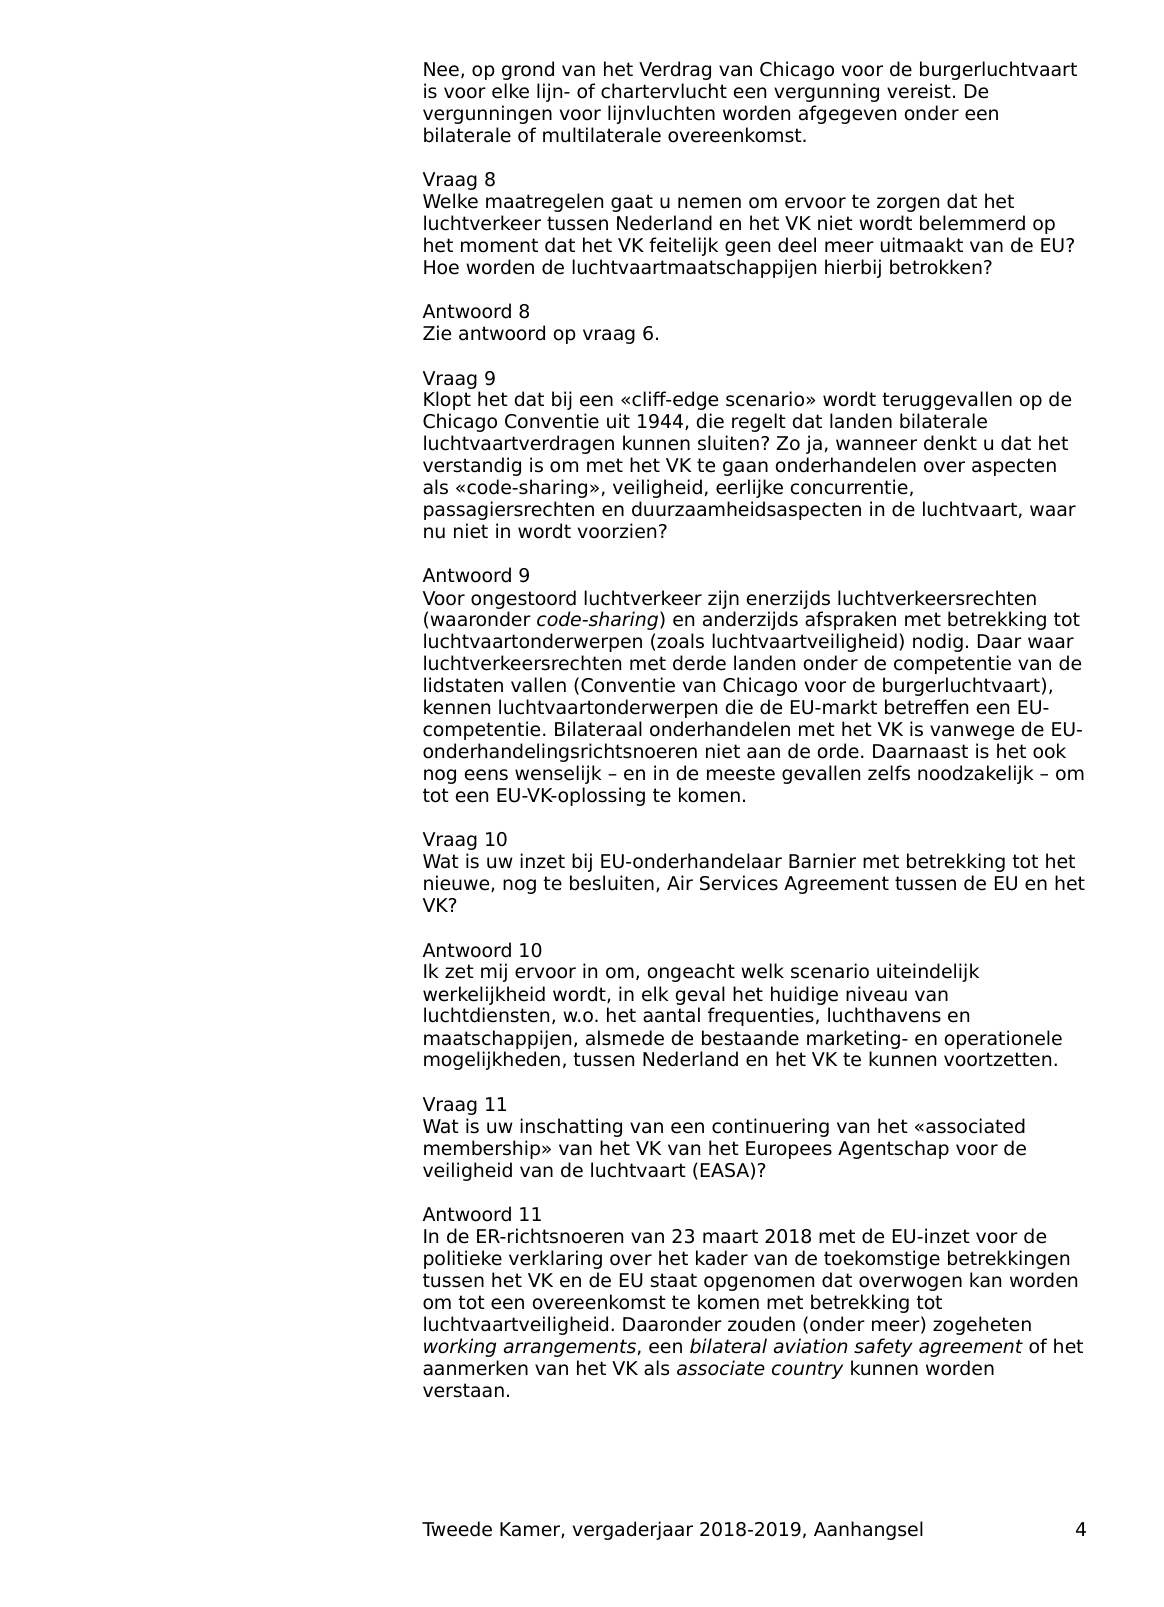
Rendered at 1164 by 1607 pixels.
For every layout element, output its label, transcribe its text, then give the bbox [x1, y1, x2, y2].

text Welke maatregelen gaat u nemen om ervoor te zorgen dat het luchtverkeer tussen Nederland en het VK niet wordt belemmerd op het moment dat het VK feitelijk geen deel meer uitmaakt van de EU? Hoe worden de luchtvaartmaatschappijen hierbij betrokken? [422, 191, 1087, 279]
text Wat is uw inschatting van een continuering van het «associated membership» van het VK van het Europees Agentschap voor de veiligheid van de luchtvaart (EASA)? [422, 1116, 1087, 1181]
text Vraag 9 [422, 367, 1087, 389]
text Voor ongestoord luchtverkeer zijn enerzijds luchtverkeersrechten (waaronder code-sharing) en anderzijds afspraken met betrekking tot luchtvaartonderwerpen (zoals luchtvaartveiligheid) nodig. Daar waar luchtverkeersrechten met derde landen onder de competentie van de lidstaten vallen (Conventie van Chicago voor de burgerluchtvaart), kennen luchtvaartonderwerpen die de EU-markt betreffen een EU-competentie. Bilateraal onderhandelen met het VK is vanwege de EU-onderhandelingsrichtsnoeren niet aan de orde. Daarnaast is het ook nog eens wenselijk – en in de meeste gevallen zelfs noodzakelijk – om tot een EU-VK-oplossing te komen. [422, 587, 1087, 807]
text Ik zet mij ervoor in om, ongeacht welk scenario uiteindelijk werkelijkheid wordt, in elk geval het huidige niveau van luchtdiensten, w.o. het aantal frequenties, luchthavens en maatschappijen, alsmede de bestaande marketing- en operationele mogelijkheden, tussen Nederland en het VK te kunnen voortzetten. [422, 961, 1087, 1071]
text Antwoord 9 [422, 565, 1087, 587]
text Vraag 8 [422, 169, 1087, 191]
text Vraag 11 [422, 1093, 1087, 1116]
text Klopt het dat bij een «cliff-edge scenario» wordt teruggevallen op de Chicago Conventie uit 1944, die regelt dat landen bilaterale luchtvaartverdragen kunnen sluiten? Zo ja, wanneer denkt u dat het verstandig is om met het VK te gaan onderhandelen over aspecten als «code-sharing», veiligheid, eerlijke concurrentie, passagiersrechten en duurzaamheidsaspecten in de luchtvaart, waar nu niet in wordt voorzien? [422, 389, 1087, 543]
text In de ER-richtsnoeren van 23 maart 2018 met de EU-inzet voor de politieke verklaring over het kader van de toekomstige betrekkingen tussen het VK en de EU staat opgenomen dat overwogen kan worden om tot een overeenkomst te komen met betrekking tot luchtvaartveiligheid. Daaronder zouden (onder meer) zogeheten working arrangements, een bilateral aviation safety agreement of het aanmerken van het VK als associate country kunnen worden verstaan. [422, 1226, 1087, 1401]
text Antwoord 8 [422, 301, 1087, 323]
text Antwoord 11 [422, 1204, 1087, 1226]
text Zie antwoord op vraag 6. [422, 323, 1087, 345]
text Nee, op grond van het Verdrag van Chicago voor de burgerluchtvaart is voor elke lijn- of chartervlucht een vergunning vereist. De vergunningen voor lijnvluchten worden afgegeven onder een bilaterale of multilaterale overeenkomst. [422, 59, 1087, 147]
text Antwoord 10 [422, 939, 1087, 961]
text Vraag 10 [422, 829, 1087, 851]
text Wat is uw inzet bij EU-onderhandelaar Barnier met betrekking tot het nieuwe, nog te besluiten, Air Services Agreement tussen de EU en het VK? [422, 851, 1087, 917]
